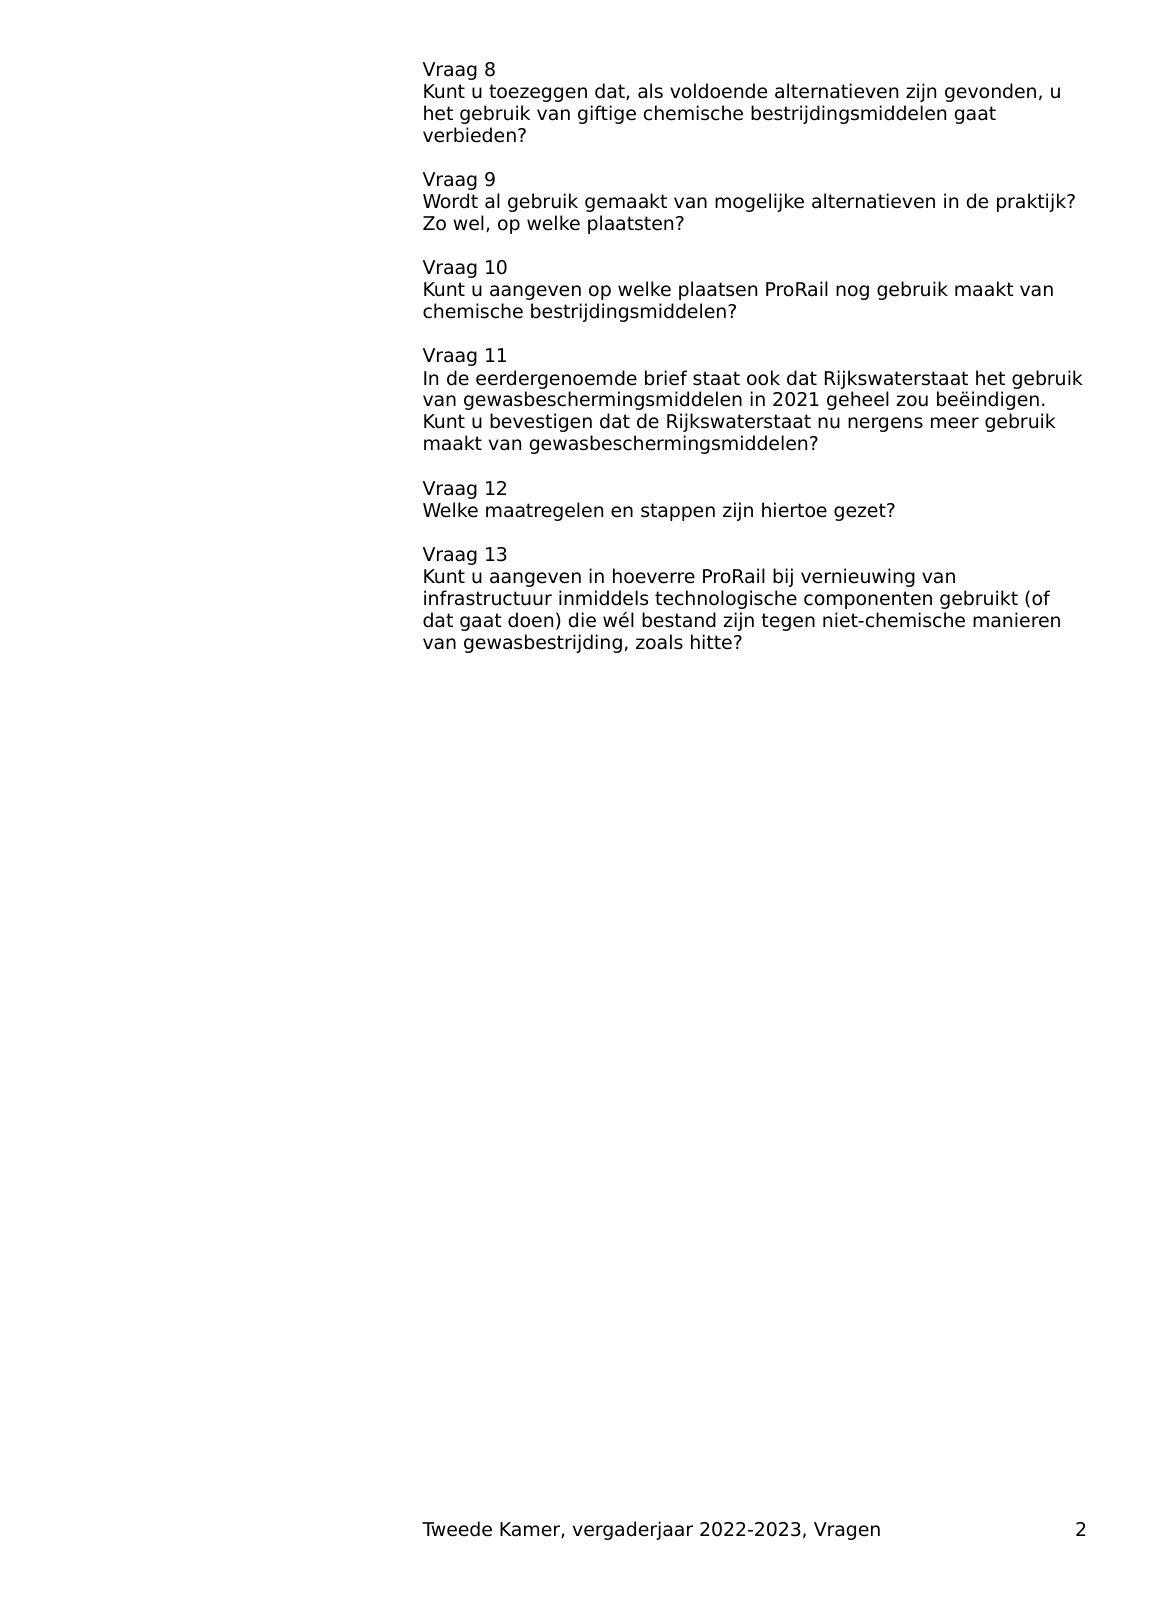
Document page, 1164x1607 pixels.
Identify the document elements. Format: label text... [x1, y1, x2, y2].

text Vraag 12 [422, 477, 1087, 499]
text In de eerdergenoemde brief staat ook dat Rijkswaterstaat het gebruik van gewasbeschermingsmiddelen in 2021 geheel zou beëindigen. Kunt u bevestigen dat de Rijkswaterstaat nu nergens meer gebruik maakt van gewasbeschermingsmiddelen? [422, 367, 1087, 455]
text Kunt u aangeven op welke plaatsen ProRail nog gebruik maakt van chemische bestrijdingsmiddelen? [422, 279, 1087, 323]
text Vraag 8 [422, 59, 1087, 81]
text Kunt u aangeven in hoeverre ProRail bij vernieuwing van infrastructuur inmiddels technologische componenten gebruikt (of dat gaat doen) die wél bestand zijn tegen niet-chemische manieren van gewasbestrijding, zoals hitte? [422, 566, 1087, 653]
text Kunt u toezeggen dat, als voldoende alternatieven zijn gevonden, u het gebruik van giftige chemische bestrijdingsmiddelen gaat verbieden? [422, 81, 1087, 147]
text Vraag 13 [422, 544, 1087, 566]
text Vraag 9 [422, 169, 1087, 191]
text Wordt al gebruik gemaakt van mogelijke alternatieven in de praktijk? Zo wel, op welke plaatsten? [422, 191, 1087, 235]
text Vraag 11 [422, 345, 1087, 367]
text Welke maatregelen en stappen zijn hiertoe gezet? [422, 499, 1087, 521]
text Vraag 10 [422, 257, 1087, 279]
